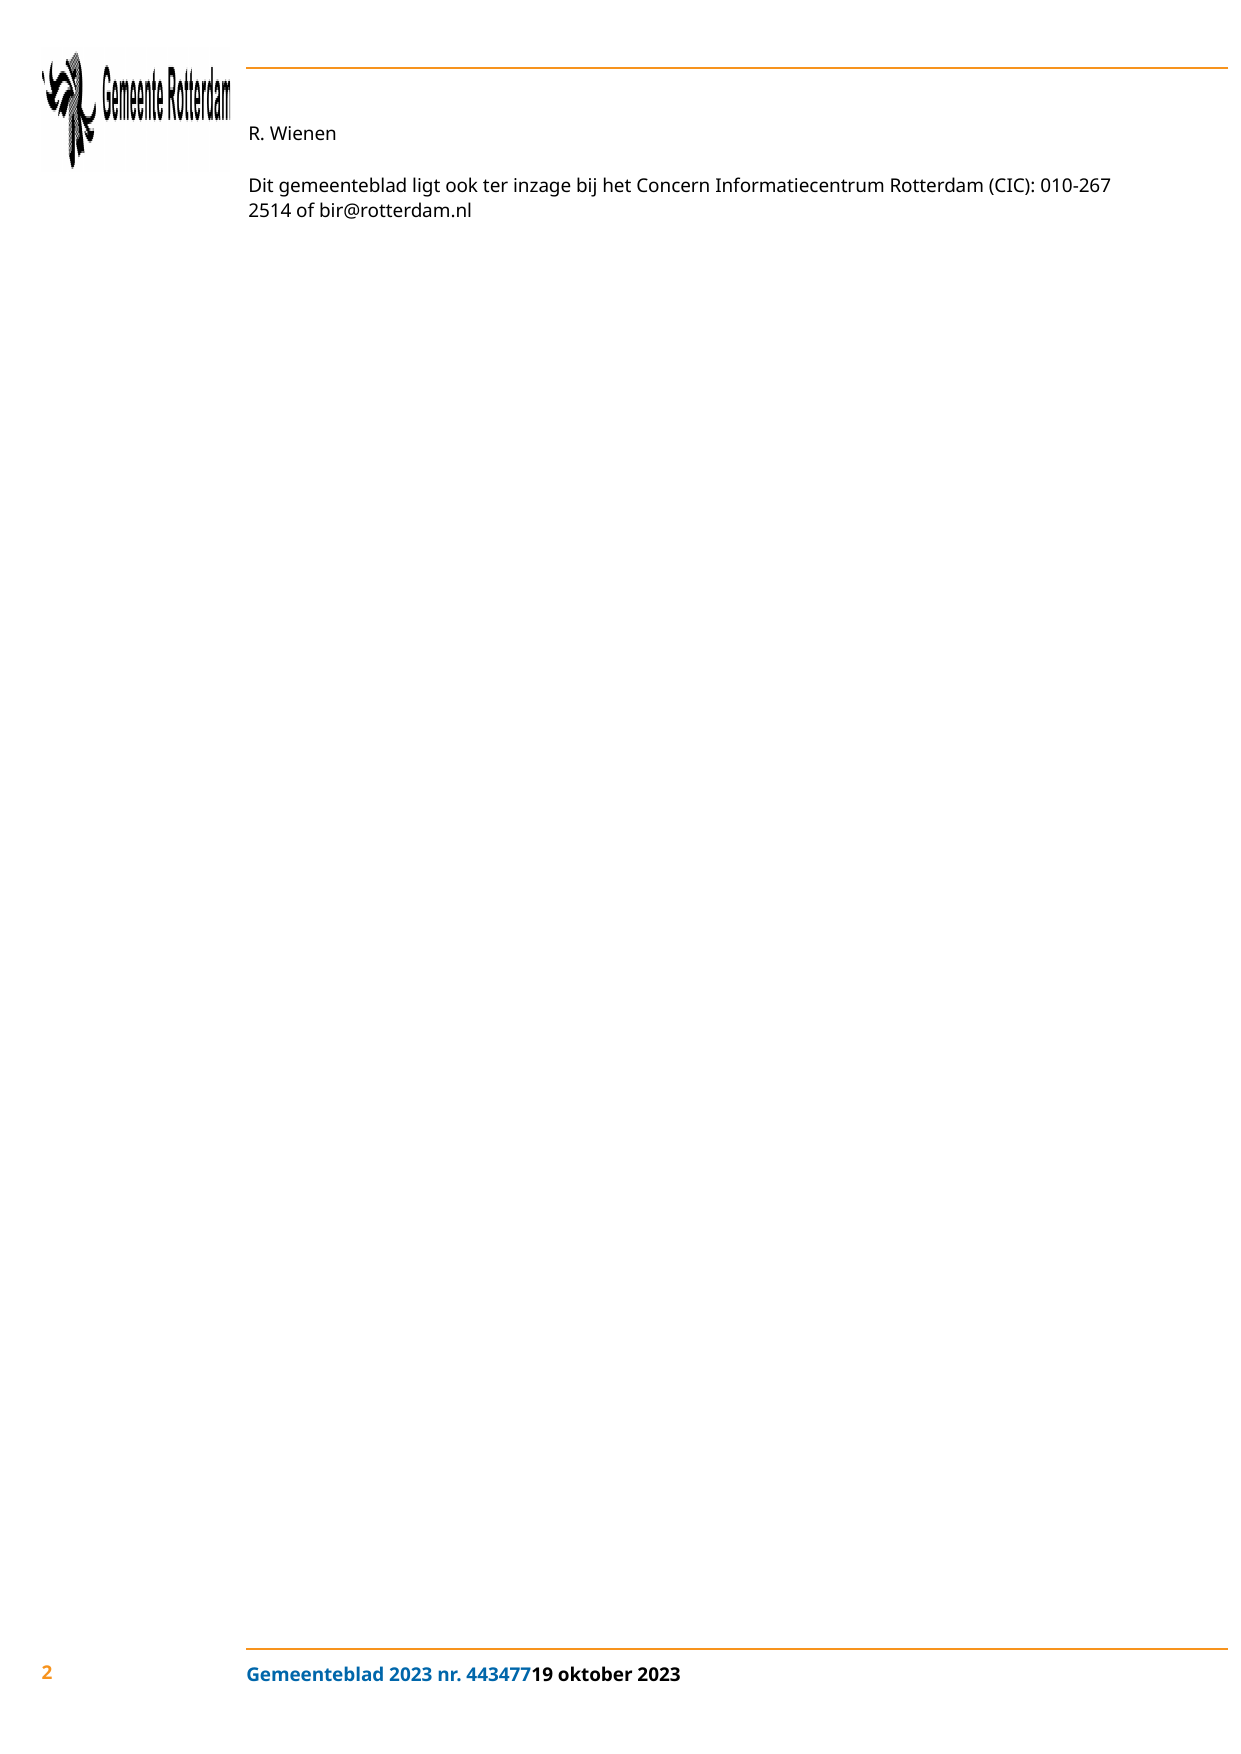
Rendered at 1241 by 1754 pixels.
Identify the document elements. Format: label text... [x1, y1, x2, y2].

picture [41, 47, 231, 172]
text R. Wienen [248, 121, 1152, 146]
text Dit gemeenteblad ligt ook ter inzage bij het Concern Informatiecentrum Rotterdam (CIC): 010-267 2514 of bir@rotterdam.nl [248, 172, 1152, 223]
